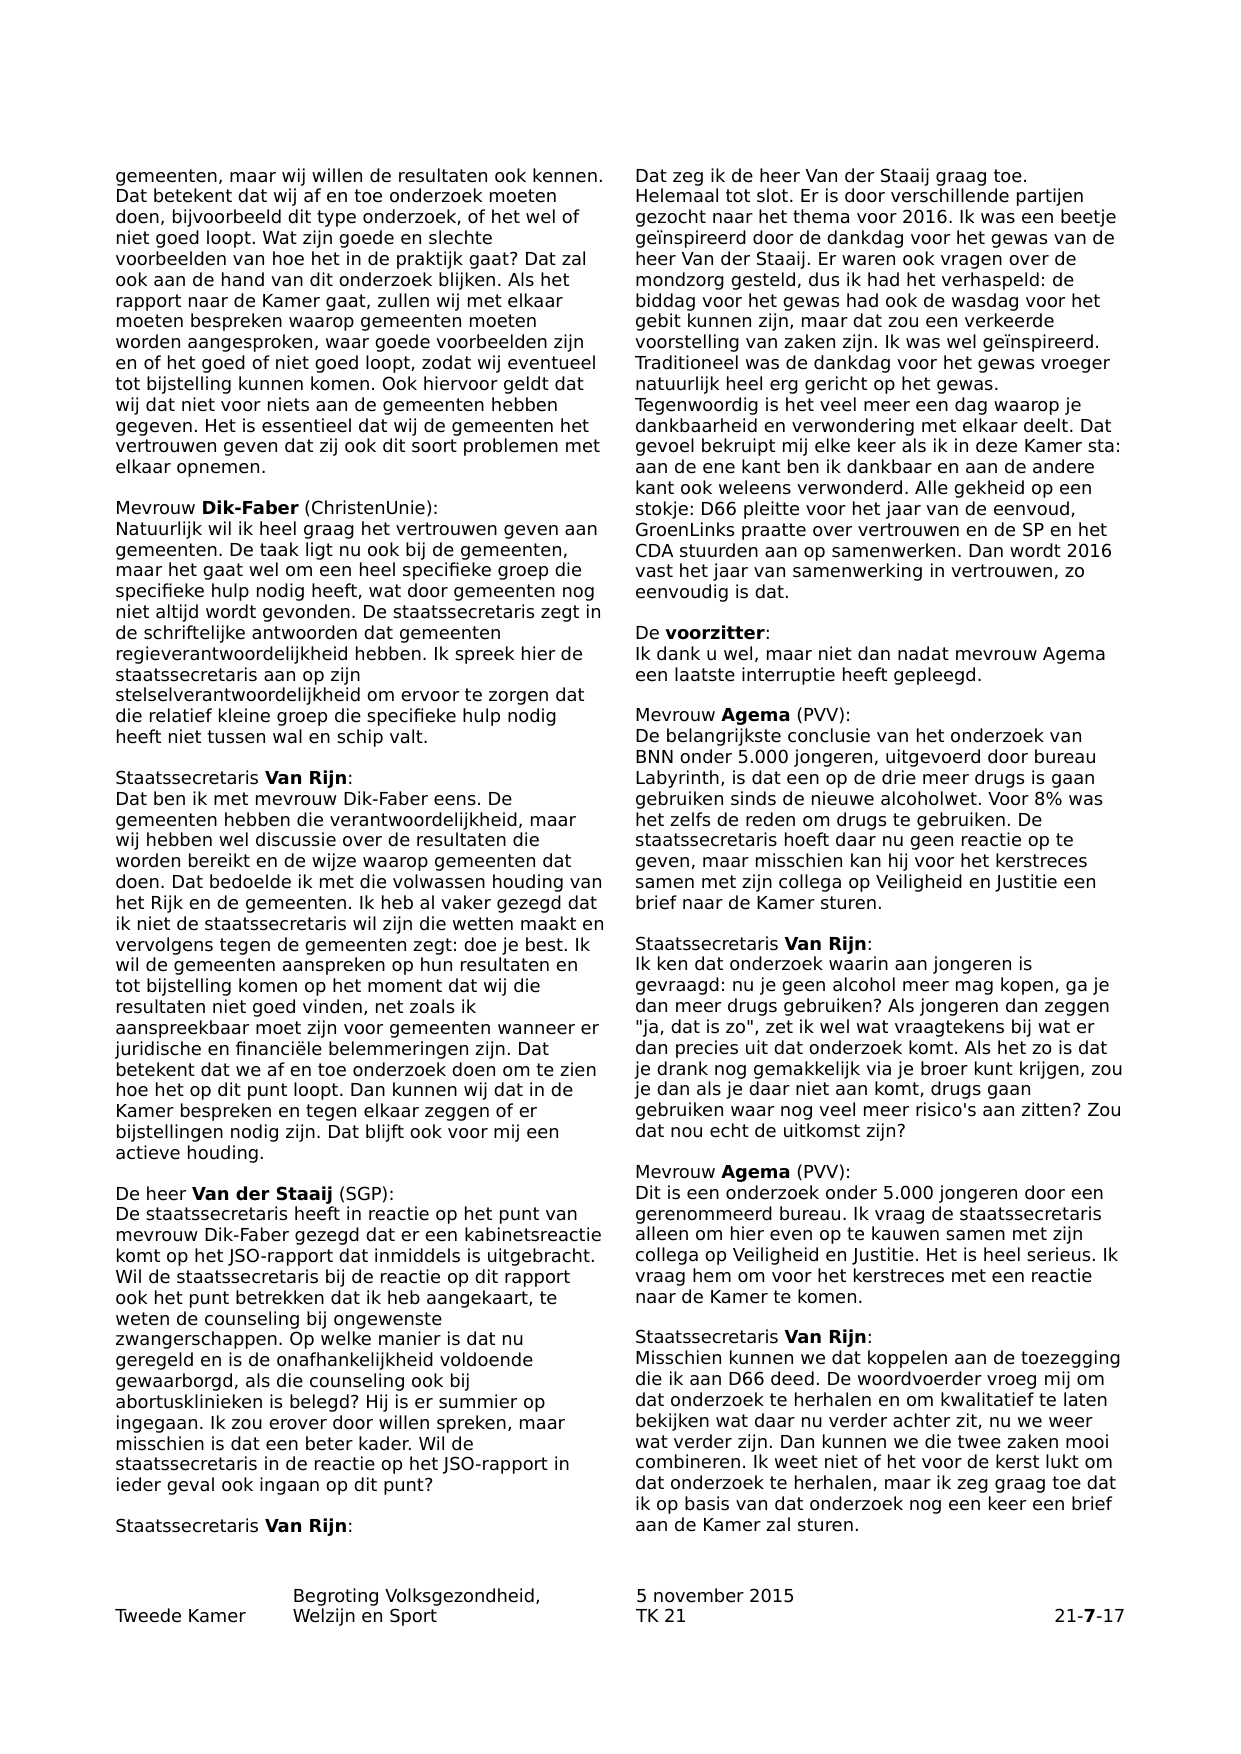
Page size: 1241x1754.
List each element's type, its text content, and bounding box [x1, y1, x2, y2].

text Mevrouw Dik-Faber (ChristenUnie): [115, 498, 605, 518]
text Ik dank u wel, maar niet dan nadat mevrouw Agema een laatste interruptie heeft gepleegd. [635, 643, 1125, 685]
text Ik ken dat onderzoek waarin aan jongeren is gevraagd: nu je geen alcohol meer mag kopen, ga je dan meer drugs gebruiken? Als jongeren dan zeggen "ja, dat is zo", zet ik wel wat vraagtekens bij wat er dan precies uit dat onderzoek komt. Als het zo is dat je drank nog gemakkelijk via je broer kunt krijgen, zou je dan als je daar niet aan komt, drugs gaan gebruiken waar nog veel meer risico's aan zitten? Zou dat nou echt de uitkomst zijn? [635, 954, 1125, 1142]
text Natuurlijk wil ik heel graag het vertrouwen geven aan gemeenten. De taak ligt nu ook bij de gemeenten, maar het gaat wel om een heel specifieke groep die specifieke hulp nodig heeft, wat door gemeenten nog niet altijd wordt gevonden. De staatssecretaris zegt in de schriftelijke antwoorden dat gemeenten regieverantwoordelijkheid hebben. Ik spreek hier de staatssecretaris aan op zijn stelselverantwoordelijkheid om ervoor te zorgen dat die relatief kleine groep die specifieke hulp nodig heeft niet tussen wal en schip valt. [115, 518, 605, 748]
text De voorzitter: [635, 623, 1125, 643]
text De staatssecretaris heeft in reactie op het punt van mevrouw Dik-Faber gezegd dat er een kabinetsreactie komt op het JSO-rapport dat inmiddels is uitgebracht. Wil de staatssecretaris bij de reactie op dit rapport ook het punt betrekken dat ik heb aangekaart, te weten de counseling bij ongewenste zwangerschappen. Op welke manier is dat nu geregeld en is de onafhankelijkheid voldoende gewaarborgd, als die counseling ook bij abortusklinieken is belegd? Hij is er summier op ingegaan. Ik zou erover door willen spreken, maar misschien is dat een beter kader. Wil de staatssecretaris in de reactie op het JSO-rapport in ieder geval ook ingaan op dit punt? [115, 1204, 605, 1496]
text Mevrouw Agema (PVV): [635, 1162, 1125, 1182]
text De heer Van der Staaij (SGP): [115, 1183, 605, 1204]
text Misschien kunnen we dat koppelen aan de toezegging die ik aan D66 deed. De woordvoerder vroeg mij om dat onderzoek te herhalen en om kwalitatief te laten bekijken wat daar nu verder achter zit, nu we weer wat verder zijn. Dan kunnen we die twee zaken mooi combineren. Ik weet niet of het voor de kerst lukt om dat onderzoek te herhalen, maar ik zeg graag toe dat ik op basis van dat onderzoek nog een keer een brief aan de Kamer zal sturen. [635, 1348, 1125, 1536]
text De belangrijkste conclusie van het onderzoek van BNN onder 5.000 jongeren, uitgevoerd door bureau Labyrinth, is dat een op de drie meer drugs is gaan gebruiken sinds de nieuwe alcoholwet. Voor 8% was het zelfs de reden om drugs te gebruiken. De staatssecretaris hoeft daar nu geen reactie op te geven, maar misschien kan hij voor het kerstreces samen met zijn collega op Veiligheid en Justitie een brief naar de Kamer sturen. [635, 726, 1125, 913]
text Mevrouw Agema (PVV): [635, 705, 1125, 726]
text Staatssecretaris Van Rijn: [115, 1516, 605, 1537]
text gemeenten, maar wij willen de resultaten ook kennen. Dat betekent dat wij af en toe onderzoek moeten doen, bijvoorbeeld dit type onderzoek, of het wel of niet goed loopt. Wat zijn goede en slechte voorbeelden van hoe het in de praktijk gaat? Dat zal ook aan de hand van dit onderzoek blijken. Als het rapport naar de Kamer gaat, zullen wij met elkaar moeten bespreken waarop gemeenten moeten worden aangesproken, waar goede voorbeelden zijn en of het goed of niet goed loopt, zodat wij eventueel tot bijstelling kunnen komen. Ook hiervoor geldt dat wij dat niet voor niets aan de gemeenten hebben gegeven. Het is essentieel dat wij de gemeenten het vertrouwen geven dat zij ook dit soort problemen met elkaar opnemen. [115, 165, 605, 478]
text Staatssecretaris Van Rijn: [115, 768, 605, 788]
text Staatssecretaris Van Rijn: [635, 1327, 1125, 1348]
text Staatssecretaris Van Rijn: [635, 933, 1125, 954]
text Dit is een onderzoek onder 5.000 jongeren door een gerenommeerd bureau. Ik vraag de staatssecretaris alleen om hier even op te kauwen samen met zijn collega op Veiligheid en Justitie. Het is heel serieus. Ik vraag hem om voor het kerstreces met een reactie naar de Kamer te komen. [635, 1182, 1125, 1307]
text Dat zeg ik de heer Van der Staaij graag toe. [635, 165, 1125, 186]
text Helemaal tot slot. Er is door verschillende partijen gezocht naar het thema voor 2016. Ik was een beetje geïnspireerd door de dankdag voor het gewas van de heer Van der Staaij. Er waren ook vragen over de mondzorg gesteld, dus ik had het verhaspeld: de biddag voor het gewas had ook de wasdag voor het gebit kunnen zijn, maar dat zou een verkeerde voorstelling van zaken zijn. Ik was wel geïnspireerd. Traditioneel was de dankdag voor het gewas vroeger natuurlijk heel erg gericht op het gewas. Tegenwoordig is het veel meer een dag waarop je dankbaarheid en verwondering met elkaar deelt. Dat gevoel bekruipt mij elke keer als ik in deze Kamer sta: aan de ene kant ben ik dankbaar en aan de andere kant ook weleens verwonderd. Alle gekheid op een stokje: D66 pleitte voor het jaar van de eenvoud, GroenLinks praatte over vertrouwen en de SP en het CDA stuurden aan op samenwerken. Dan wordt 2016 vast het jaar van samenwerking in vertrouwen, zo eenvoudig is dat. [635, 186, 1125, 603]
text Dat ben ik met mevrouw Dik-Faber eens. De gemeenten hebben die verantwoordelijkheid, maar wij hebben wel discussie over de resultaten die worden bereikt en de wijze waarop gemeenten dat doen. Dat bedoelde ik met die volwassen houding van het Rijk en de gemeenten. Ik heb al vaker gezegd dat ik niet de staatssecretaris wil zijn die wetten maakt en vervolgens tegen de gemeenten zegt: doe je best. Ik wil de gemeenten aanspreken op hun resultaten en tot bijstelling komen op het moment dat wij die resultaten niet goed vinden, net zoals ik aanspreekbaar moet zijn voor gemeenten wanneer er juridische en financiële belemmeringen zijn. Dat betekent dat we af en toe onderzoek doen om te zien hoe het op dit punt loopt. Dan kunnen wij dat in de Kamer bespreken en tegen elkaar zeggen of er bijstellingen nodig zijn. Dat blijft ook voor mij een actieve houding. [115, 788, 605, 1163]
